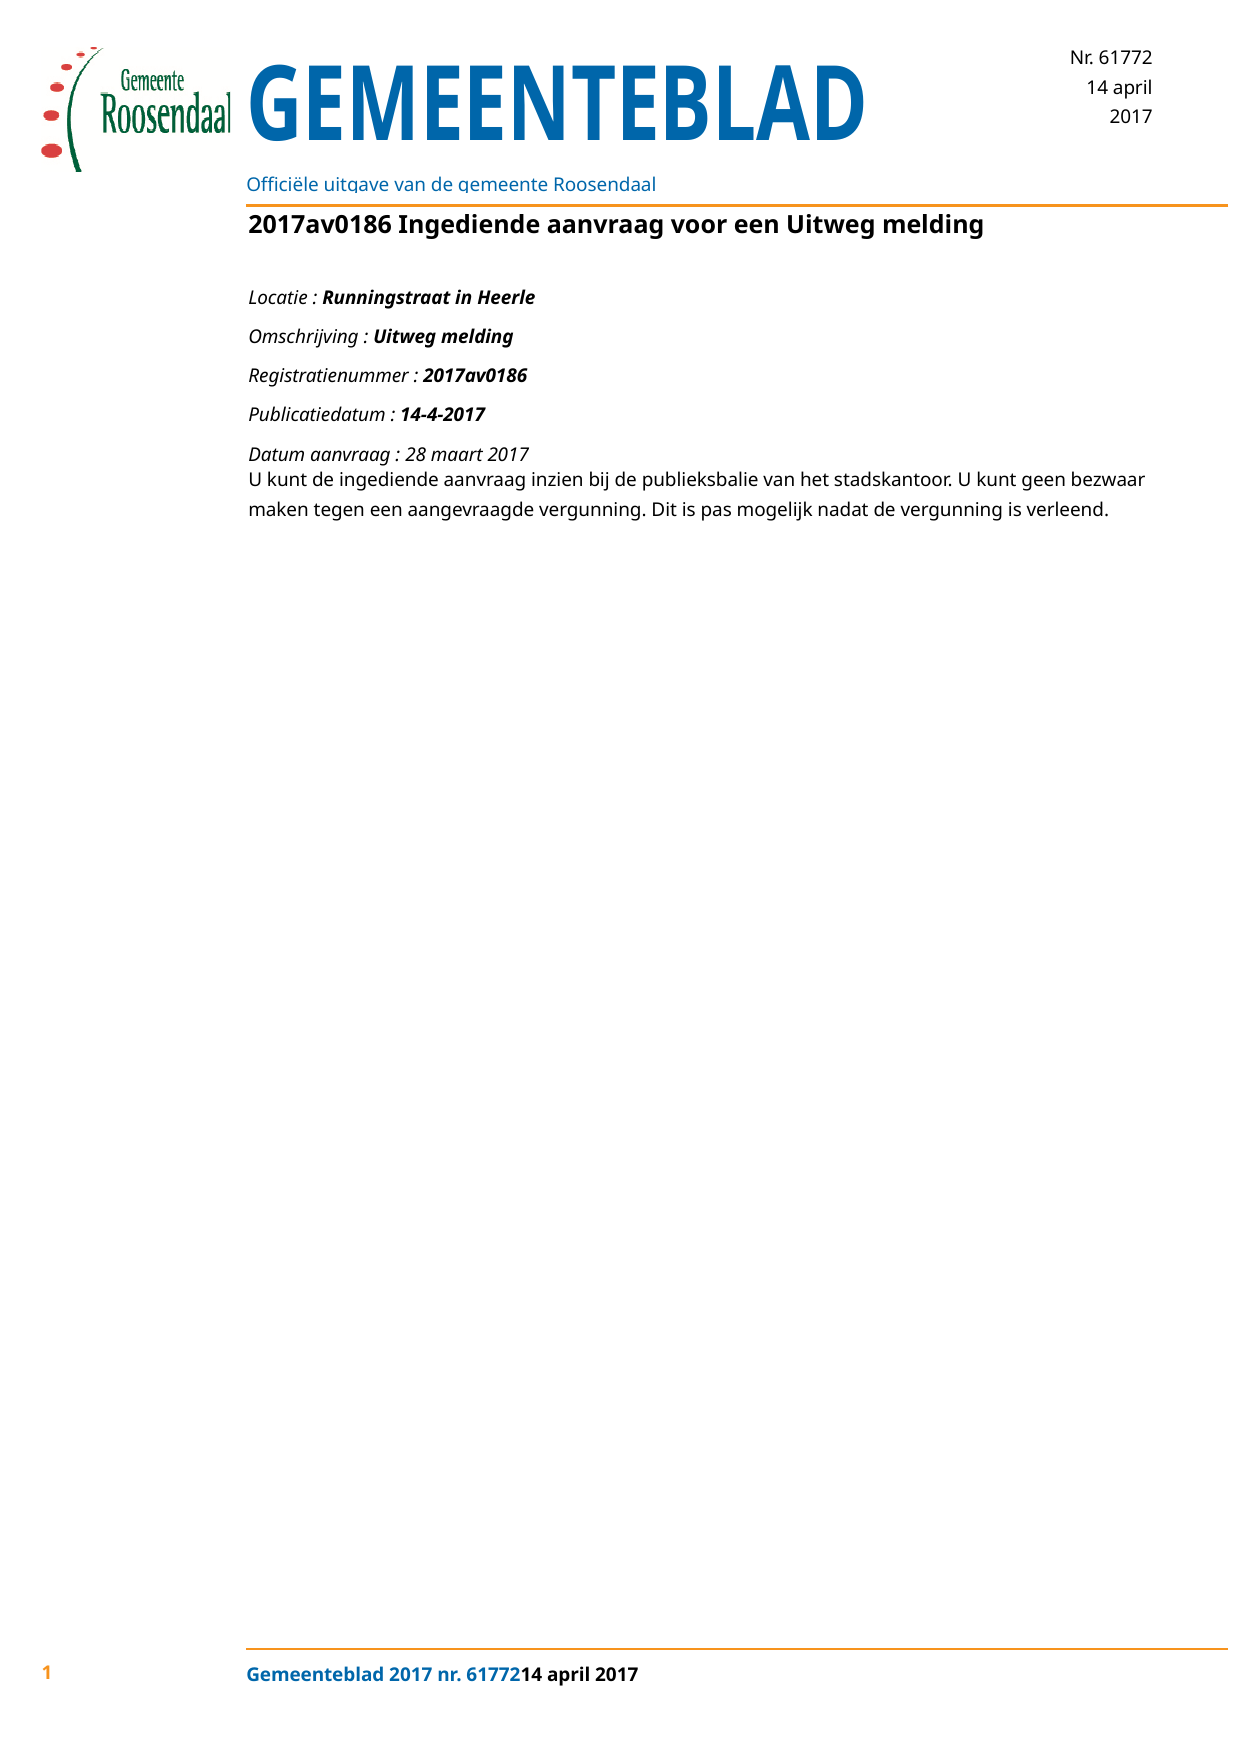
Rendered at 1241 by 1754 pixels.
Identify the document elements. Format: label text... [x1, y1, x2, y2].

text Datum aanvraag : 28 maart 2017 [248, 441, 1152, 467]
text Publicatiedatum : 14-4-2017 [248, 402, 1152, 427]
text 2017av0186 Ingediende aanvraag voor een Uitweg melding [248, 207, 1152, 241]
text Registratienummer : 2017av0186 [248, 362, 1152, 388]
text Omschrijving : Uitweg melding [248, 323, 1152, 349]
text Locatie : Runningstraat in Heerle [248, 284, 1152, 309]
text U kunt de ingediende aanvraag inzien bij de publieksbalie van het stadskantoor. U kunt geen bezwaar maken tegen een aangevraagde vergunning. Dit is pas mogelijk nadat de vergunning is verleend. [248, 467, 1152, 522]
picture [41, 47, 231, 172]
